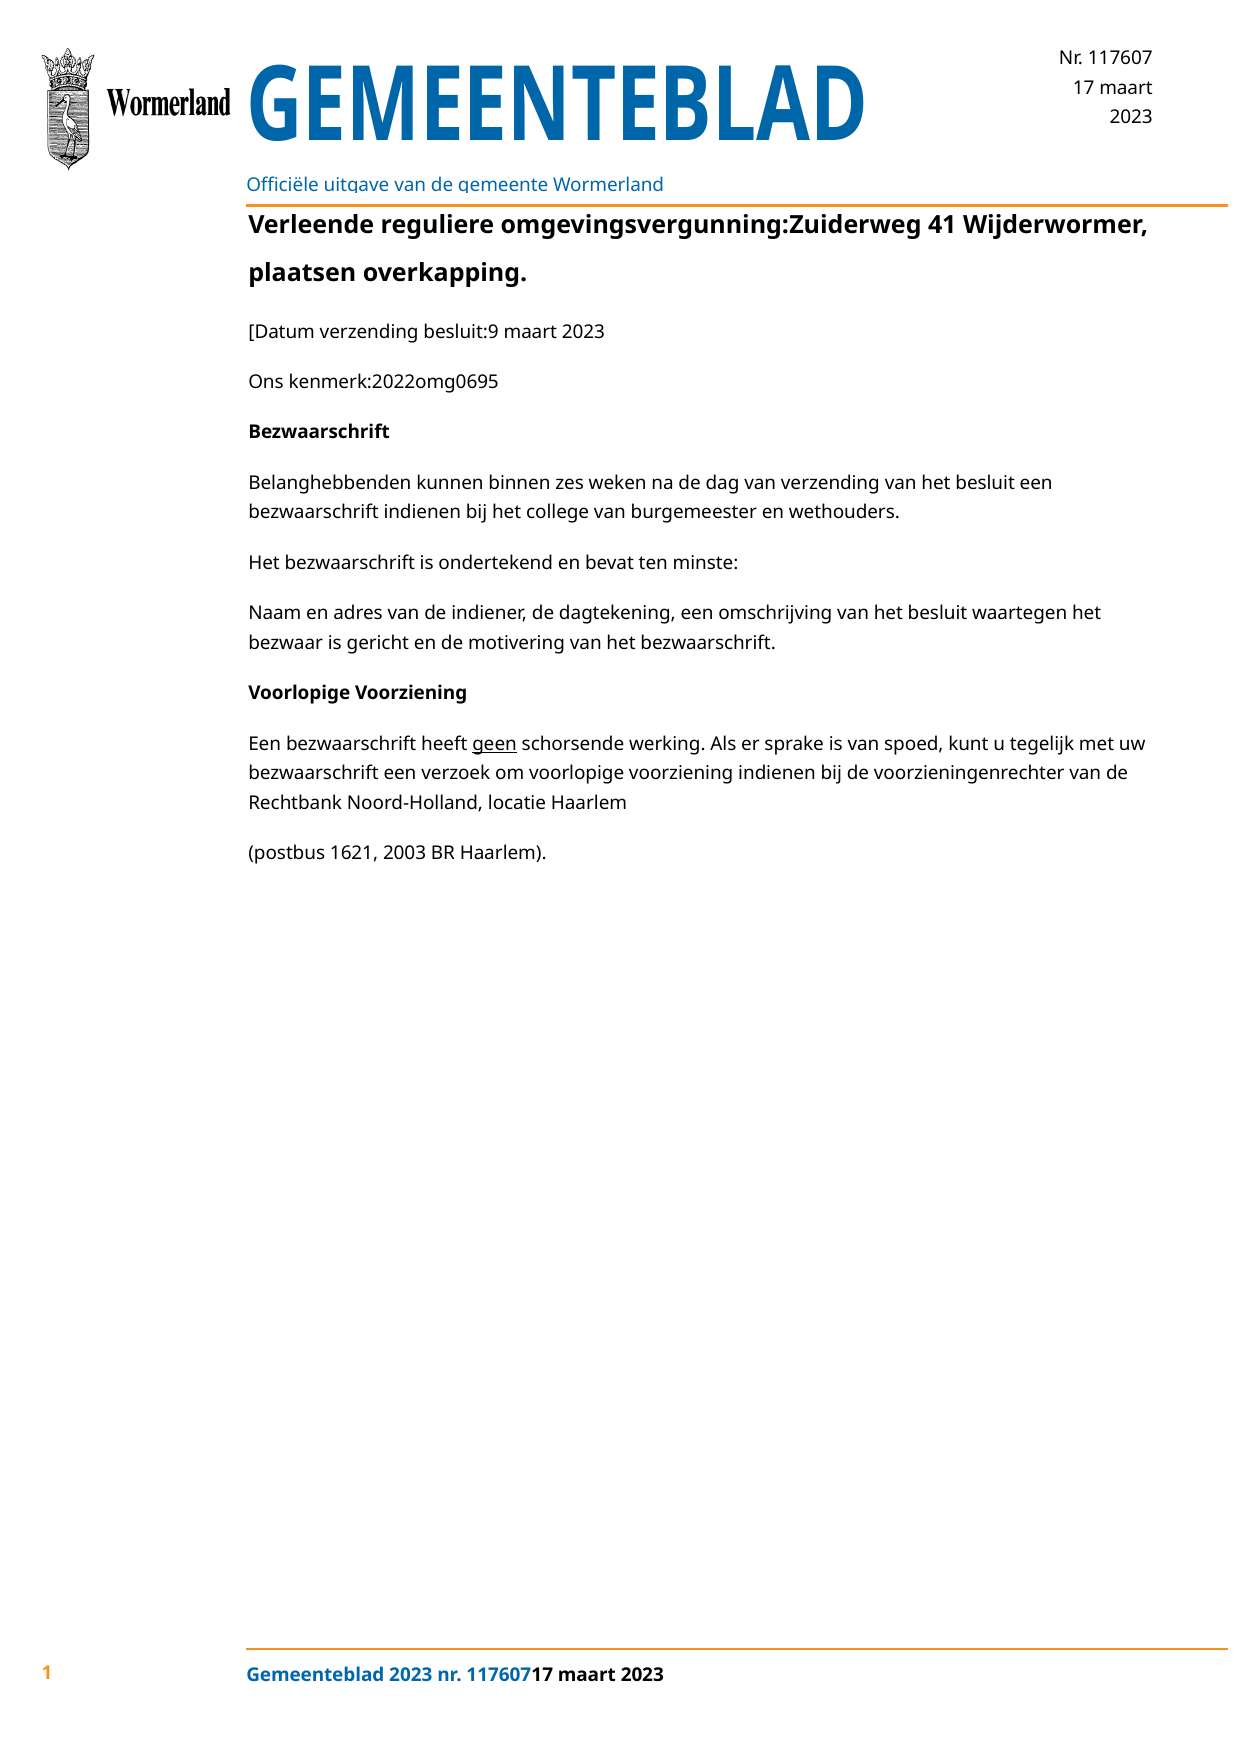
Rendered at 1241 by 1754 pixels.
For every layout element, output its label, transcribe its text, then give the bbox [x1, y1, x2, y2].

text Een bezwaarschrift heeft geen schorsende werking. Als er sprake is van spoed, kunt u tegelijk met uw bezwaarschrift een verzoek om voorlopige voorziening indienen bij de voorzieningenrechter van de Rechtbank Noord-Holland, locatie Haarlem [248, 730, 1152, 815]
text [Datum verzending besluit:9 maart 2023 [248, 318, 1152, 344]
text Het bezwaarschrift is ondertekend en bevat ten minste: [248, 549, 1152, 575]
text Ons kenmerk:2022omg0695 [248, 368, 1152, 394]
text Belanghebbenden kunnen binnen zes weken na de dag van verzending van het besluit een bezwaarschrift indienen bij het college van burgemeester en wethouders. [248, 469, 1152, 524]
text Bezwaarschrift [248, 419, 1152, 444]
text Naam en adres van de indiener, de dagtekening, een omschrijving van het besluit waartegen het bezwaar is gericht en de motivering van het bezwaarschrift. [248, 599, 1152, 655]
text Verleende reguliere omgevingsvergunning:Zuiderweg 41 Wijderwormer, plaatsen overkapping. [248, 207, 1152, 288]
picture [41, 47, 231, 172]
text Voorlopige Voorziening [248, 679, 1152, 705]
text (postbus 1621, 2003 BR Haarlem). [248, 839, 1152, 865]
